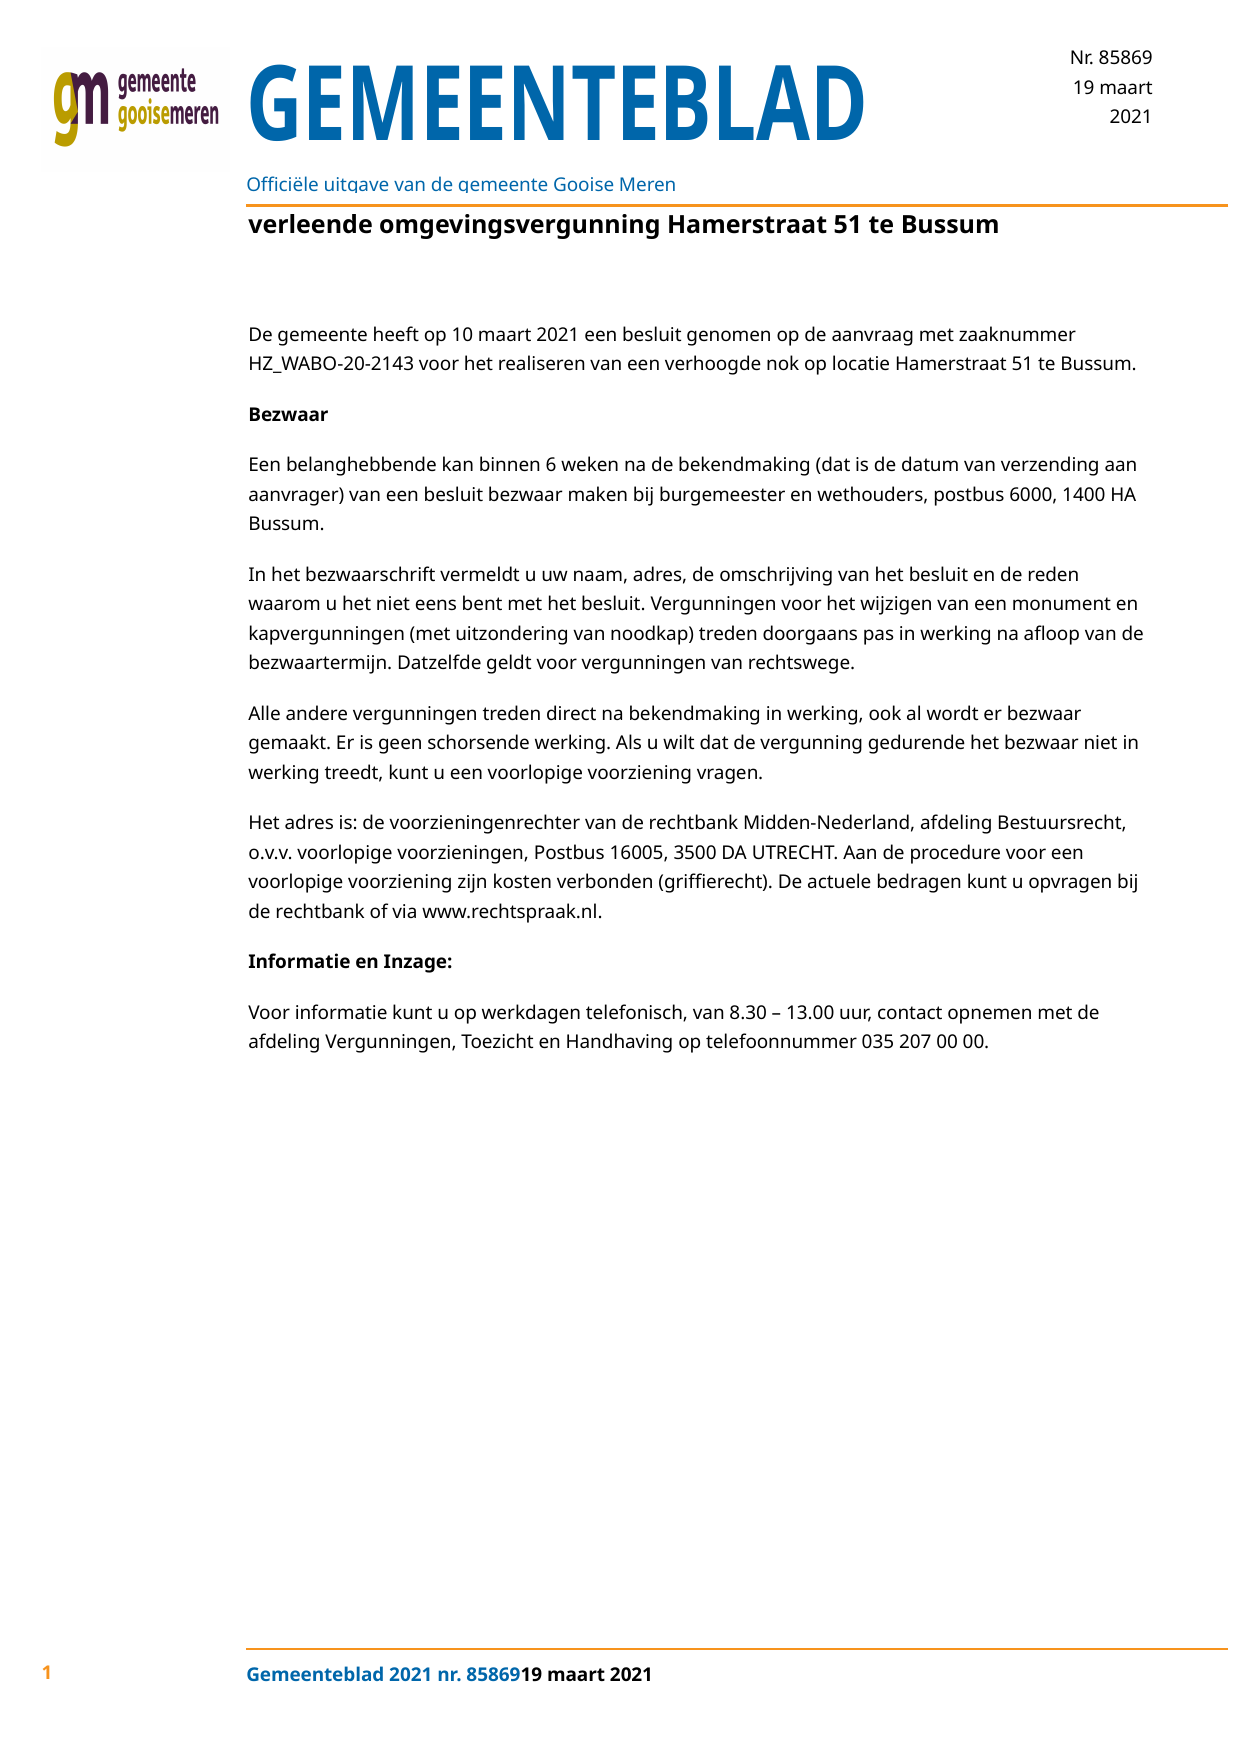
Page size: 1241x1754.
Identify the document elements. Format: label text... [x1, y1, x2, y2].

text Bezwaar [248, 401, 1152, 426]
text verleende omgevingsvergunning Hamerstraat 51 te Bussum [248, 207, 1152, 241]
text Alle andere vergunningen treden direct na bekendmaking in werking, ook al wordt er bezwaar gemaakt. Er is geen schorsende werking. Als u wilt dat de vergunning gedurende het bezwaar niet in werking treedt, kunt u een voorlopige voorziening vragen. [248, 700, 1152, 785]
text Een belanghebbende kan binnen 6 weken na de bekendmaking (dat is de datum van verzending aan aanvrager) van een besluit bezwaar maken bij burgemeester en wethouders, postbus 6000, 1400 HA Bussum. [248, 451, 1152, 536]
picture [41, 47, 231, 172]
text De gemeente heeft op 10 maart 2021 een besluit genomen op de aanvraag met zaaknummer HZ_WABO-20-2143 voor het realiseren van een verhoogde nok op locatie Hamerstraat 51 te Bussum. [248, 321, 1152, 376]
text Voor informatie kunt u op werkdagen telefonisch, van 8.30 – 13.00 uur, contact opnemen met de afdeling Vergunningen, Toezicht en Handhaving op telefoonnummer 035 207 00 00. [248, 999, 1152, 1054]
text Het adres is: de voorzieningenrechter van de rechtbank Midden-Nederland, afdeling Bestuursrecht, o.v.v. voorlopige voorzieningen, Postbus 16005, 3500 DA UTRECHT. Aan de procedure voor een voorlopige voorziening zijn kosten verbonden (griffierecht). De actuele bedragen kunt u opvragen bij de rechtbank of via www.rechtspraak.nl. [248, 809, 1152, 924]
text Informatie en Inzage: [248, 949, 1152, 974]
text In het bezwaarschrift vermeldt u uw naam, adres, de omschrijving van het besluit en de reden waarom u het niet eens bent met het besluit. Vergunningen voor het wijzigen van een monument en kapvergunningen (met uitzondering van noodkap) treden doorgaans pas in werking na afloop van de bezwaartermijn. Datzelfde geldt voor vergunningen van rechtswege. [248, 561, 1152, 675]
